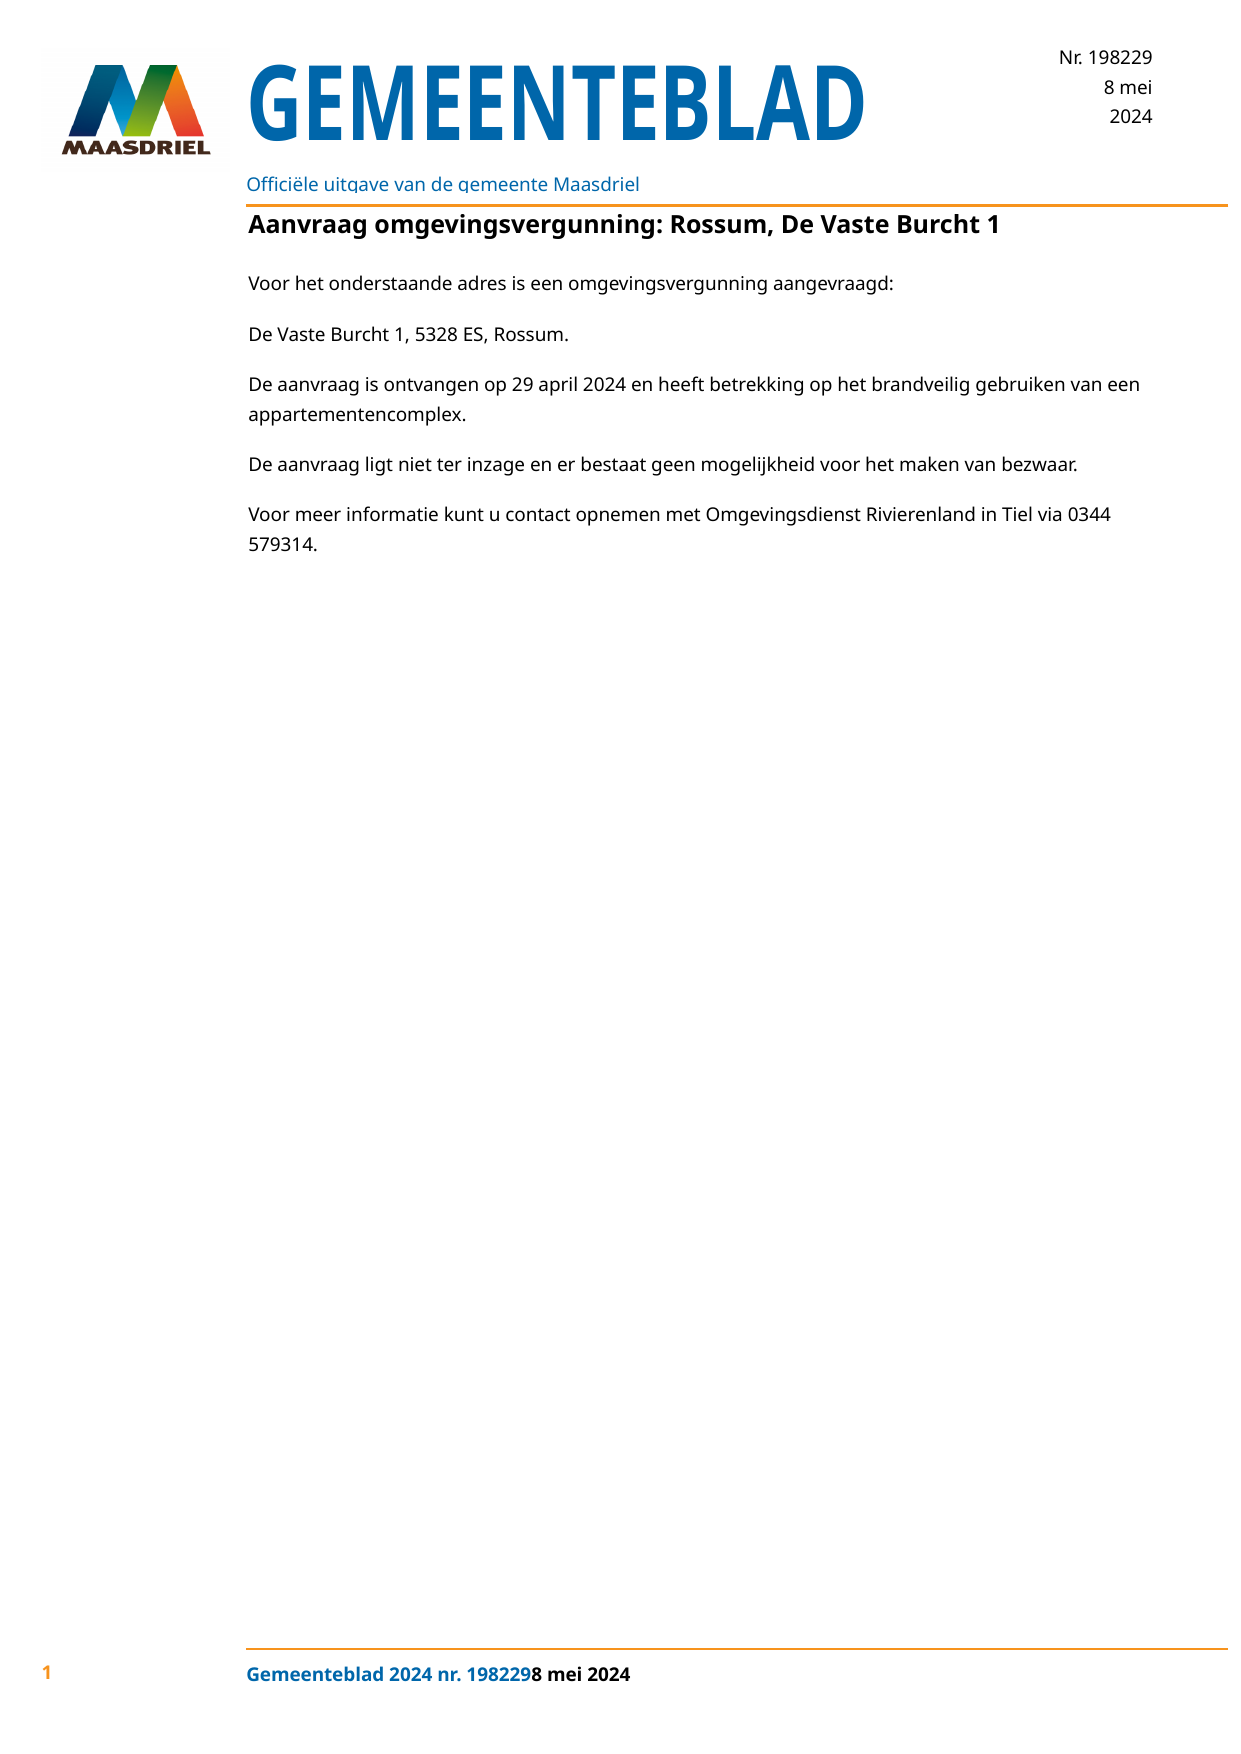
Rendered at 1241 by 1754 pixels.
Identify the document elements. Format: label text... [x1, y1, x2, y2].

picture [41, 47, 231, 172]
text De Vaste Burcht 1, 5328 ES, Rossum. [248, 321, 1152, 346]
text Voor meer informatie kunt u contact opnemen met Omgevingsdienst Rivierenland in Tiel via 0344 579314. [248, 502, 1152, 557]
text De aanvraag is ontvangen op 29 april 2024 en heeft betrekking op het brandveilig gebruiken van een appartementencomplex. [248, 371, 1152, 426]
text Voor het onderstaande adres is een omgevingsvergunning aangevraagd: [248, 270, 1152, 296]
text De aanvraag ligt niet ter inzage en er bestaat geen mogelijkheid voor het maken van bezwaar. [248, 451, 1152, 477]
text Aanvraag omgevingsvergunning: Rossum, De Vaste Burcht 1 [248, 207, 1152, 241]
